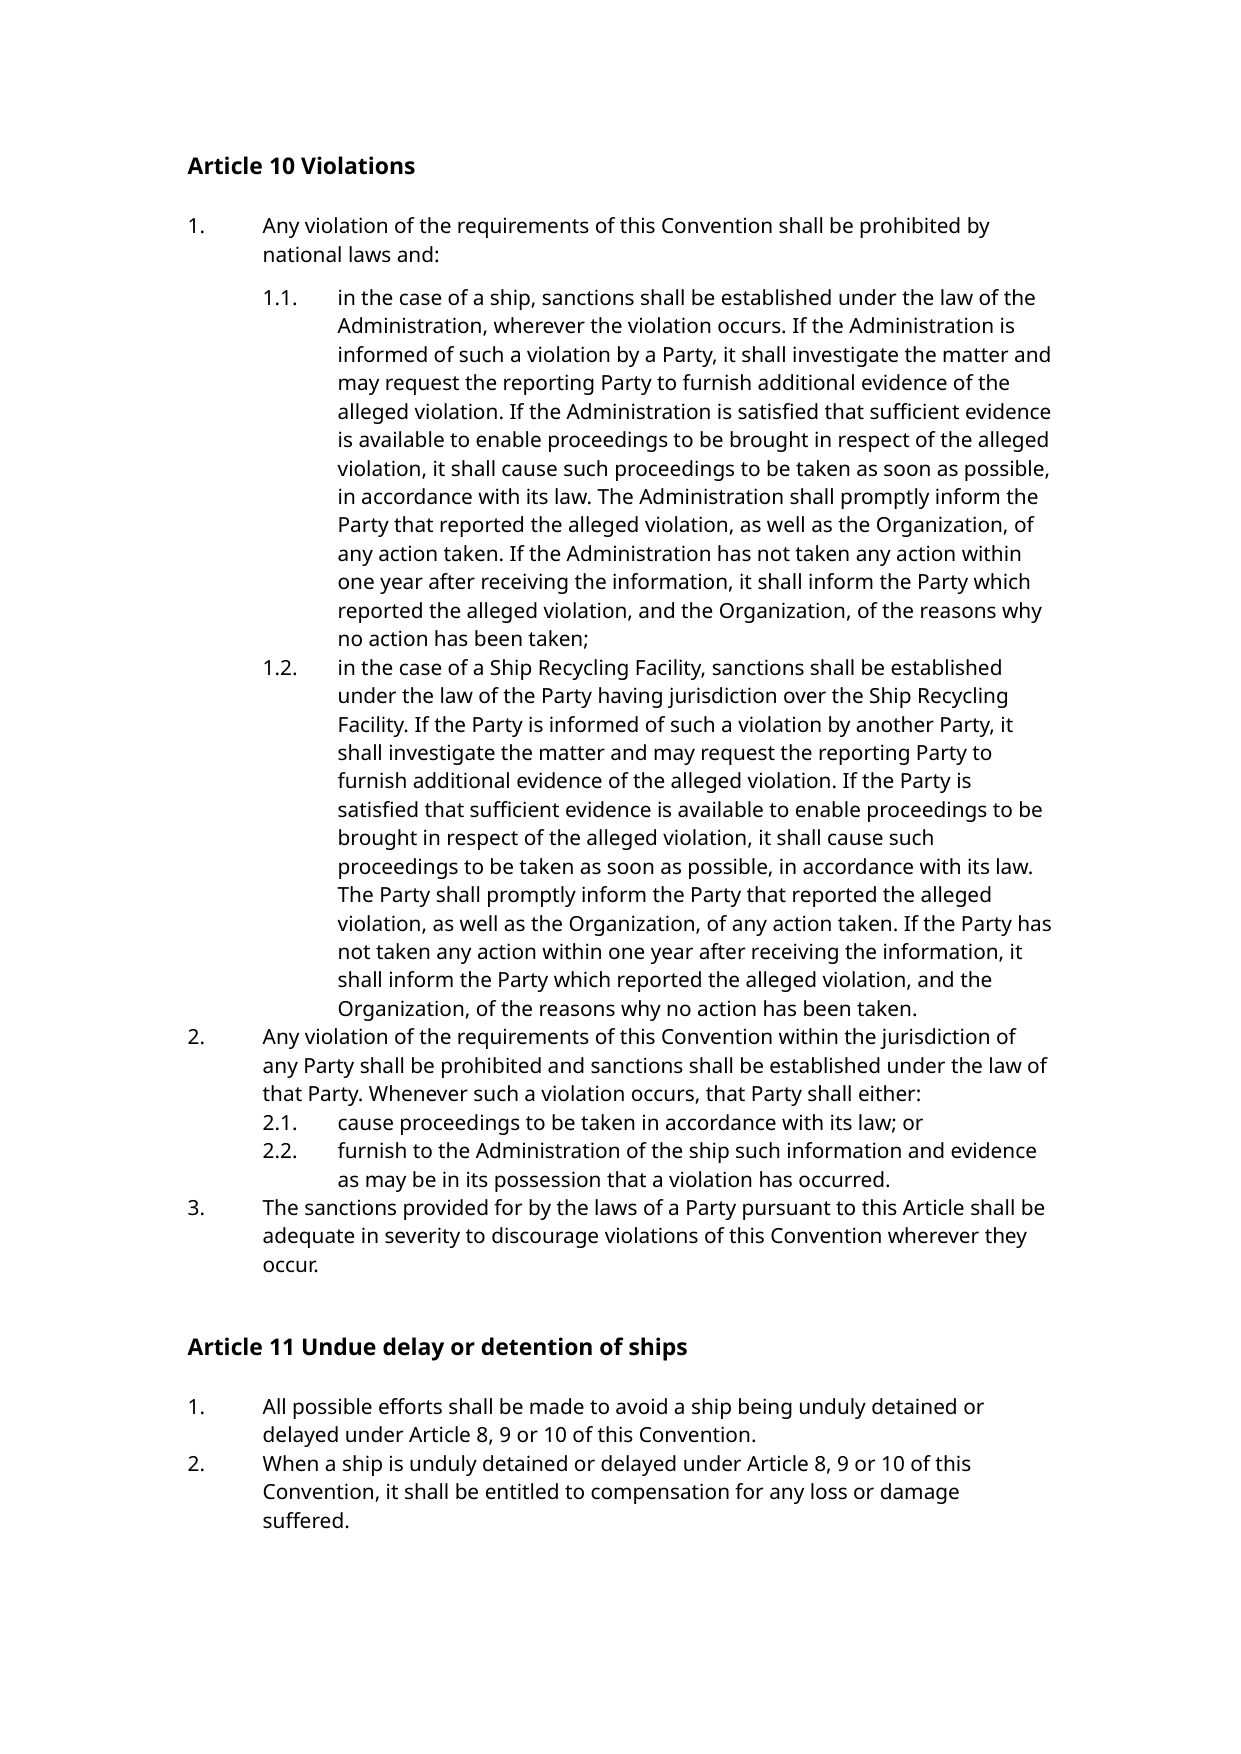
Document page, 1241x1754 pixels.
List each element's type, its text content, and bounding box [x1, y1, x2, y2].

list furnish to the Administration of the ship such information and evidence as may be in its possession that a violation has occurred. [262, 1136, 1053, 1193]
list in the case of a ship, sanctions shall be established under the law of the Administration, wherever the violation occurs. If the Administration is informed of such a violation by a Party, it shall investigate the matter and may request the reporting Party to furnish additional evidence of the alleged violation. If the Administration is satisfied that sufficient evidence is available to enable proceedings to be brought in respect of the alleged violation, it shall cause such proceedings to be taken as soon as possible, in accordance with its law. The Administration shall promptly inform the Party that reported the alleged violation, as well as the Organization, of any action taken. If the Administration has not taken any action within one year after receiving the information, it shall inform the Party which reported the alleged violation, and the Organization, of the reasons why no action has been taken; [262, 283, 1053, 653]
list cause proceedings to be taken in accordance with its law; or [262, 1108, 1053, 1136]
subtitle Article 10 Violations [187, 150, 1053, 181]
list The sanctions provided for by the laws of a Party pursuant to this Article shall be adequate in severity to discourage violations of this Convention wherever they occur. [187, 1193, 1053, 1278]
list All possible efforts shall be made to avoid a ship being unduly detained or delayed under Article 8, 9 or 10 of this Convention. [187, 1392, 1053, 1449]
subtitle Article 11 Undue delay or detention of ships [187, 1331, 1053, 1362]
list When a ship is unduly detained or delayed under Article 8, 9 or 10 of this Convention, it shall be entitled to compensation for any loss or damage suffered. [187, 1449, 1053, 1534]
list Any violation of the requirements of this Convention shall be prohibited by national laws and: [187, 211, 1053, 268]
list in the case of a Ship Recycling Facility, sanctions shall be established under the law of the Party having jurisdiction over the Ship Recycling Facility. If the Party is informed of such a violation by another Party, it shall investigate the matter and may request the reporting Party to furnish additional evidence of the alleged violation. If the Party is satisfied that sufficient evidence is available to enable proceedings to be brought in respect of the alleged violation, it shall cause such proceedings to be taken as soon as possible, in accordance with its law. The Party shall promptly inform the Party that reported the alleged violation, as well as the Organization, of any action taken. If the Party has not taken any action within one year after receiving the information, it shall inform the Party which reported the alleged violation, and the Organization, of the reasons why no action has been taken. [262, 653, 1053, 1022]
list Any violation of the requirements of this Convention within the jurisdiction of any Party shall be prohibited and sanctions shall be established under the law of that Party. Whenever such a violation occurs, that Party shall either: [187, 1022, 1053, 1108]
